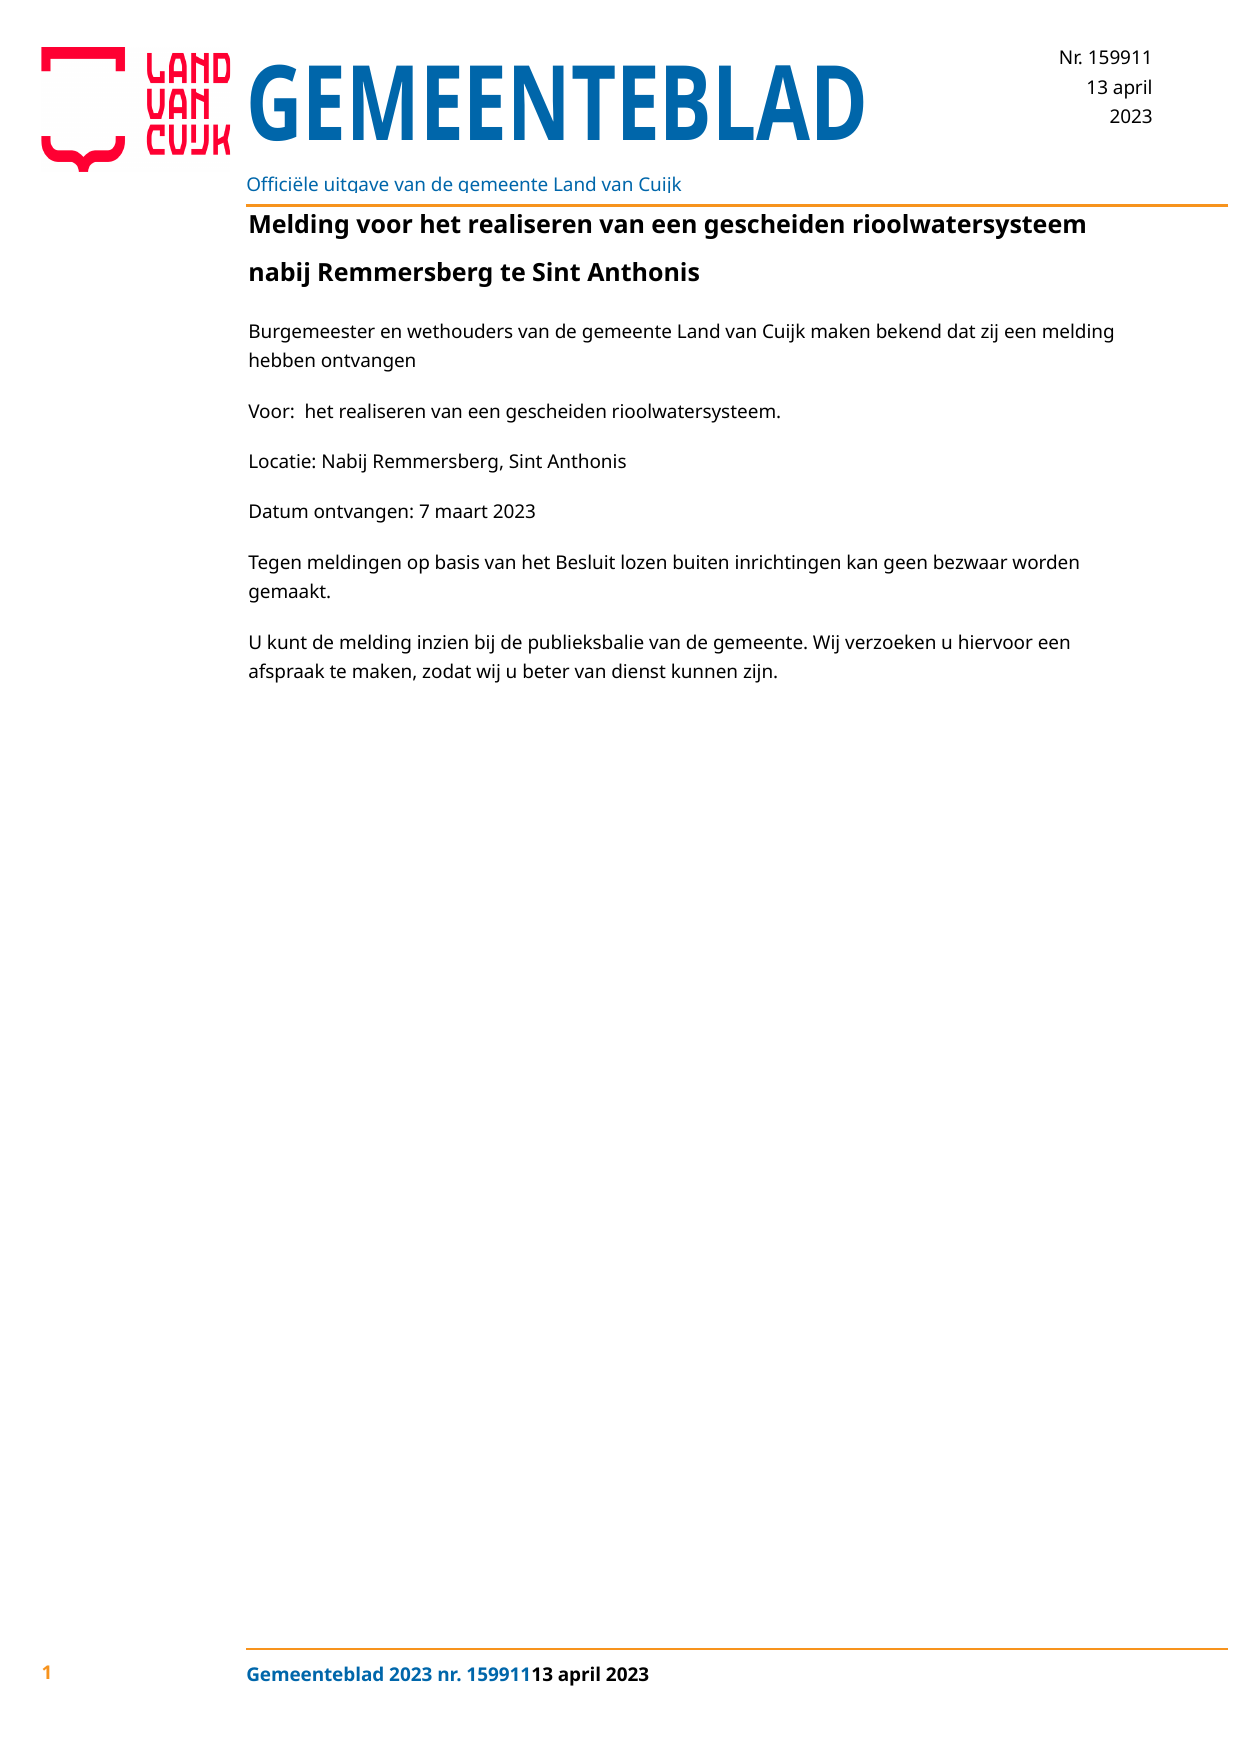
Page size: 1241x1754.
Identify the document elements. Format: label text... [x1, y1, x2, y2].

text Burgemeester en wethouders van de gemeente Land van Cuijk maken bekend dat zij een melding hebben ontvangen [248, 318, 1152, 373]
text Locatie: Nabij Remmersberg, Sint Anthonis [248, 448, 1152, 474]
text Voor: het realiseren van een gescheiden rioolwatersysteem. [248, 398, 1152, 424]
text U kunt de melding inzien bij de publieksbalie van de gemeente. Wij verzoeken u hiervoor een afspraak te maken, zodat wij u beter van dienst kunnen zijn. [248, 629, 1152, 684]
text Melding voor het realiseren van een gescheiden rioolwatersysteem nabij Remmersberg te Sint Anthonis [248, 207, 1152, 288]
text Tegen meldingen op basis van het Besluit lozen buiten inrichtingen kan geen bezwaar worden gemaakt. [248, 549, 1152, 604]
picture [41, 47, 231, 172]
text Datum ontvangen: 7 maart 2023 [248, 499, 1152, 524]
